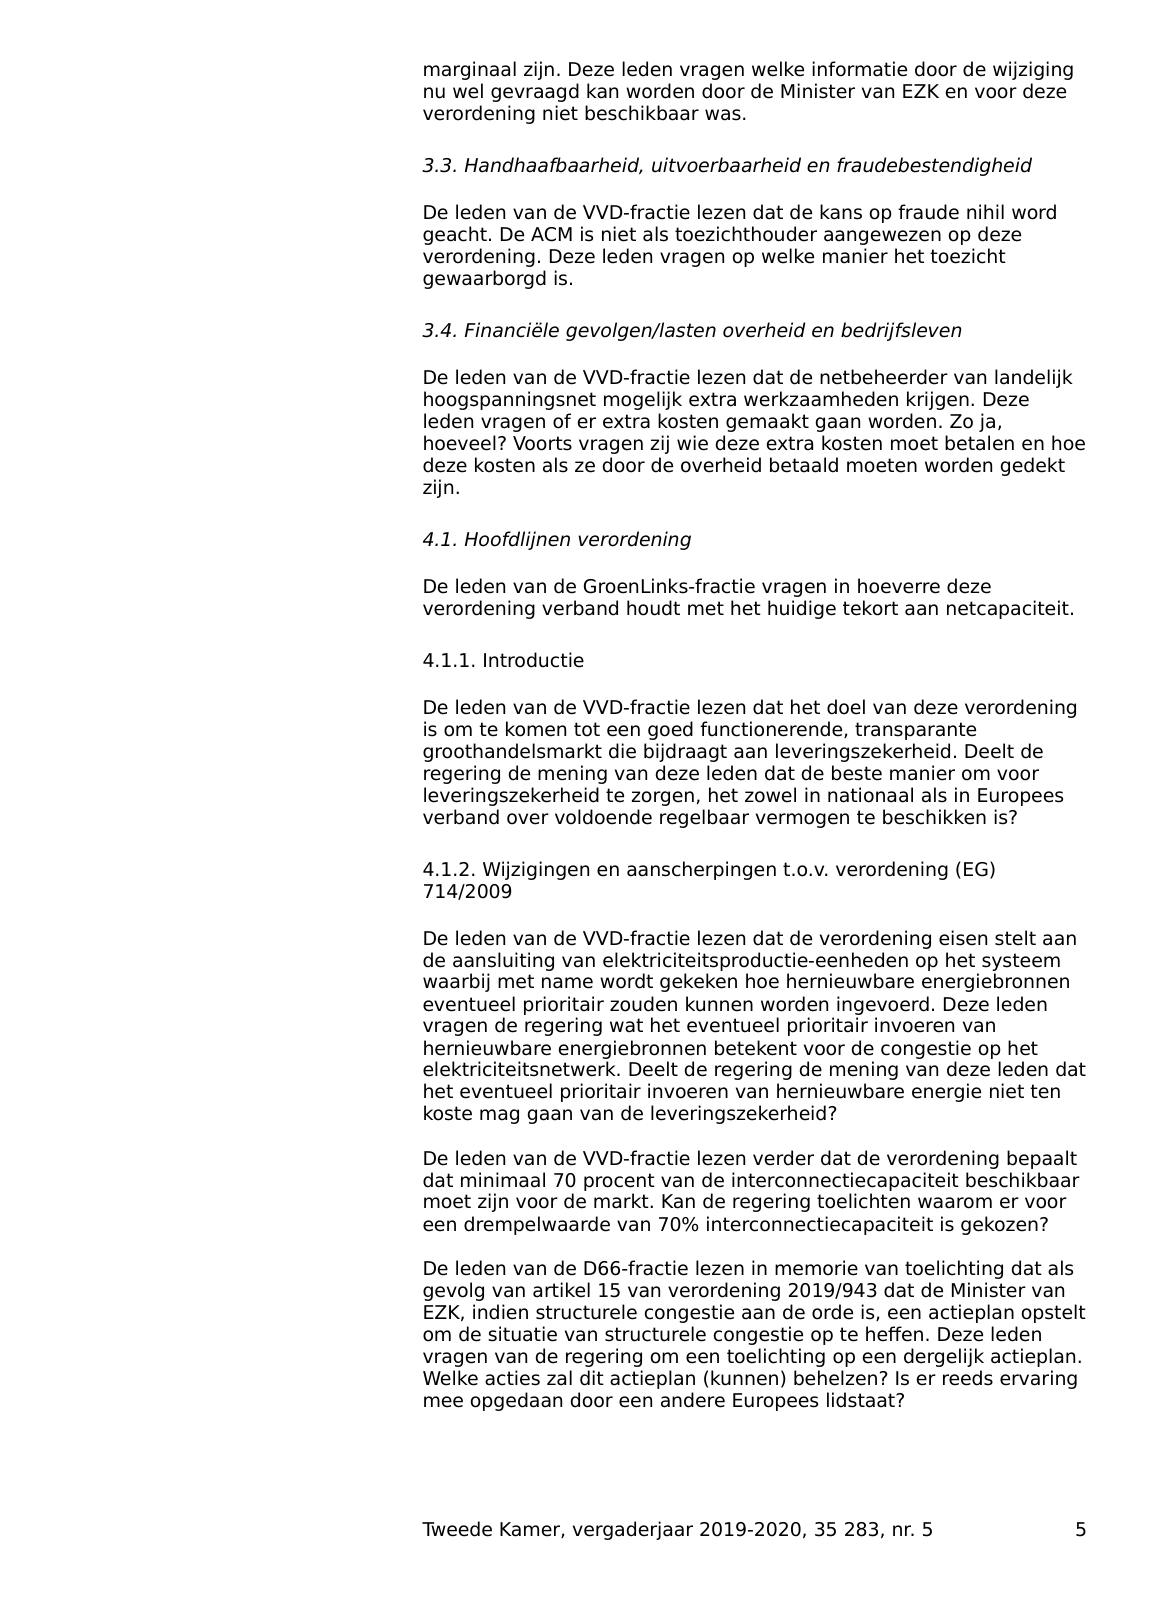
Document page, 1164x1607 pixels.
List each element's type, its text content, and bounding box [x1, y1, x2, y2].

text De leden van de VVD-fractie lezen dat de netbeheerder van landelijk hoogspanningsnet mogelijk extra werkzaamheden krijgen. Deze leden vragen of er extra kosten gemaakt gaan worden. Zo ja, hoeveel? Voorts vragen zij wie deze extra kosten moet betalen en hoe deze kosten als ze door de overheid betaald moeten worden gedekt zijn. [422, 367, 1087, 499]
text De leden van de VVD-fractie lezen dat de verordening eisen stelt aan de aansluiting van elektriciteitsproductie-eenheden op het systeem waarbij met name wordt gekeken hoe hernieuwbare energiebronnen eventueel prioritair zouden kunnen worden ingevoerd. Deze leden vragen de regering wat het eventueel prioritair invoeren van hernieuwbare energiebronnen betekent voor de congestie op het elektriciteitsnetwerk. Deelt de regering de mening van deze leden dat het eventueel prioritair invoeren van hernieuwbare energie niet ten koste mag gaan van de leveringszekerheid? [422, 927, 1087, 1125]
text De leden van de VVD-fractie lezen dat het doel van deze verordening is om te komen tot een goed functionerende, transparante groothandelsmarkt die bijdraagt aan leveringszekerheid. Deelt de regering de mening van deze leden dat de beste manier om voor leveringszekerheid te zorgen, het zowel in nationaal als in Europees verband over voldoende regelbaar vermogen te beschikken is? [422, 697, 1087, 828]
subtitle 3.3. Handhaafbaarheid, uitvoerbaarheid en fraudebestendigheid [422, 155, 1087, 177]
subtitle 4.1.1. Introductie [422, 650, 1087, 672]
text De leden van de GroenLinks-fractie vragen in hoeverre deze verordening verband houdt met het huidige tekort aan netcapaciteit. [422, 576, 1087, 620]
text marginaal zijn. Deze leden vragen welke informatie door de wijziging nu wel gevraagd kan worden door de Minister van EZK en voor deze verordening niet beschikbaar was. [422, 59, 1087, 125]
subtitle 4.1. Hoofdlijnen verordening [422, 529, 1087, 551]
text De leden van de VVD-fractie lezen dat de kans op fraude nihil word geacht. De ACM is niet als toezichthouder aangewezen op deze verordening. Deze leden vragen op welke manier het toezicht gewaarborgd is. [422, 202, 1087, 290]
text De leden van de VVD-fractie lezen verder dat de verordening bepaalt dat minimaal 70 procent van de interconnectiecapaciteit beschikbaar moet zijn voor de markt. Kan de regering toelichten waarom er voor een drempelwaarde van 70% interconnectiecapaciteit is gekozen? [422, 1147, 1087, 1235]
subtitle 4.1.2. Wijzigingen en aanscherpingen t.o.v. verordening (EG) 714/2009 [422, 858, 1087, 902]
text De leden van de D66-fractie lezen in memorie van toelichting dat als gevolg van artikel 15 van verordening 2019/943 dat de Minister van EZK, indien structurele congestie aan de orde is, een actieplan opstelt om de situatie van structurele congestie op te heffen. Deze leden vragen van de regering om een toelichting op een dergelijk actieplan. Welke acties zal dit actieplan (kunnen) behelzen? Is er reeds ervaring mee opgedaan door een andere Europees lidstaat? [422, 1258, 1087, 1411]
subtitle 3.4. Financiële gevolgen/lasten overheid en bedrijfsleven [422, 320, 1087, 342]
